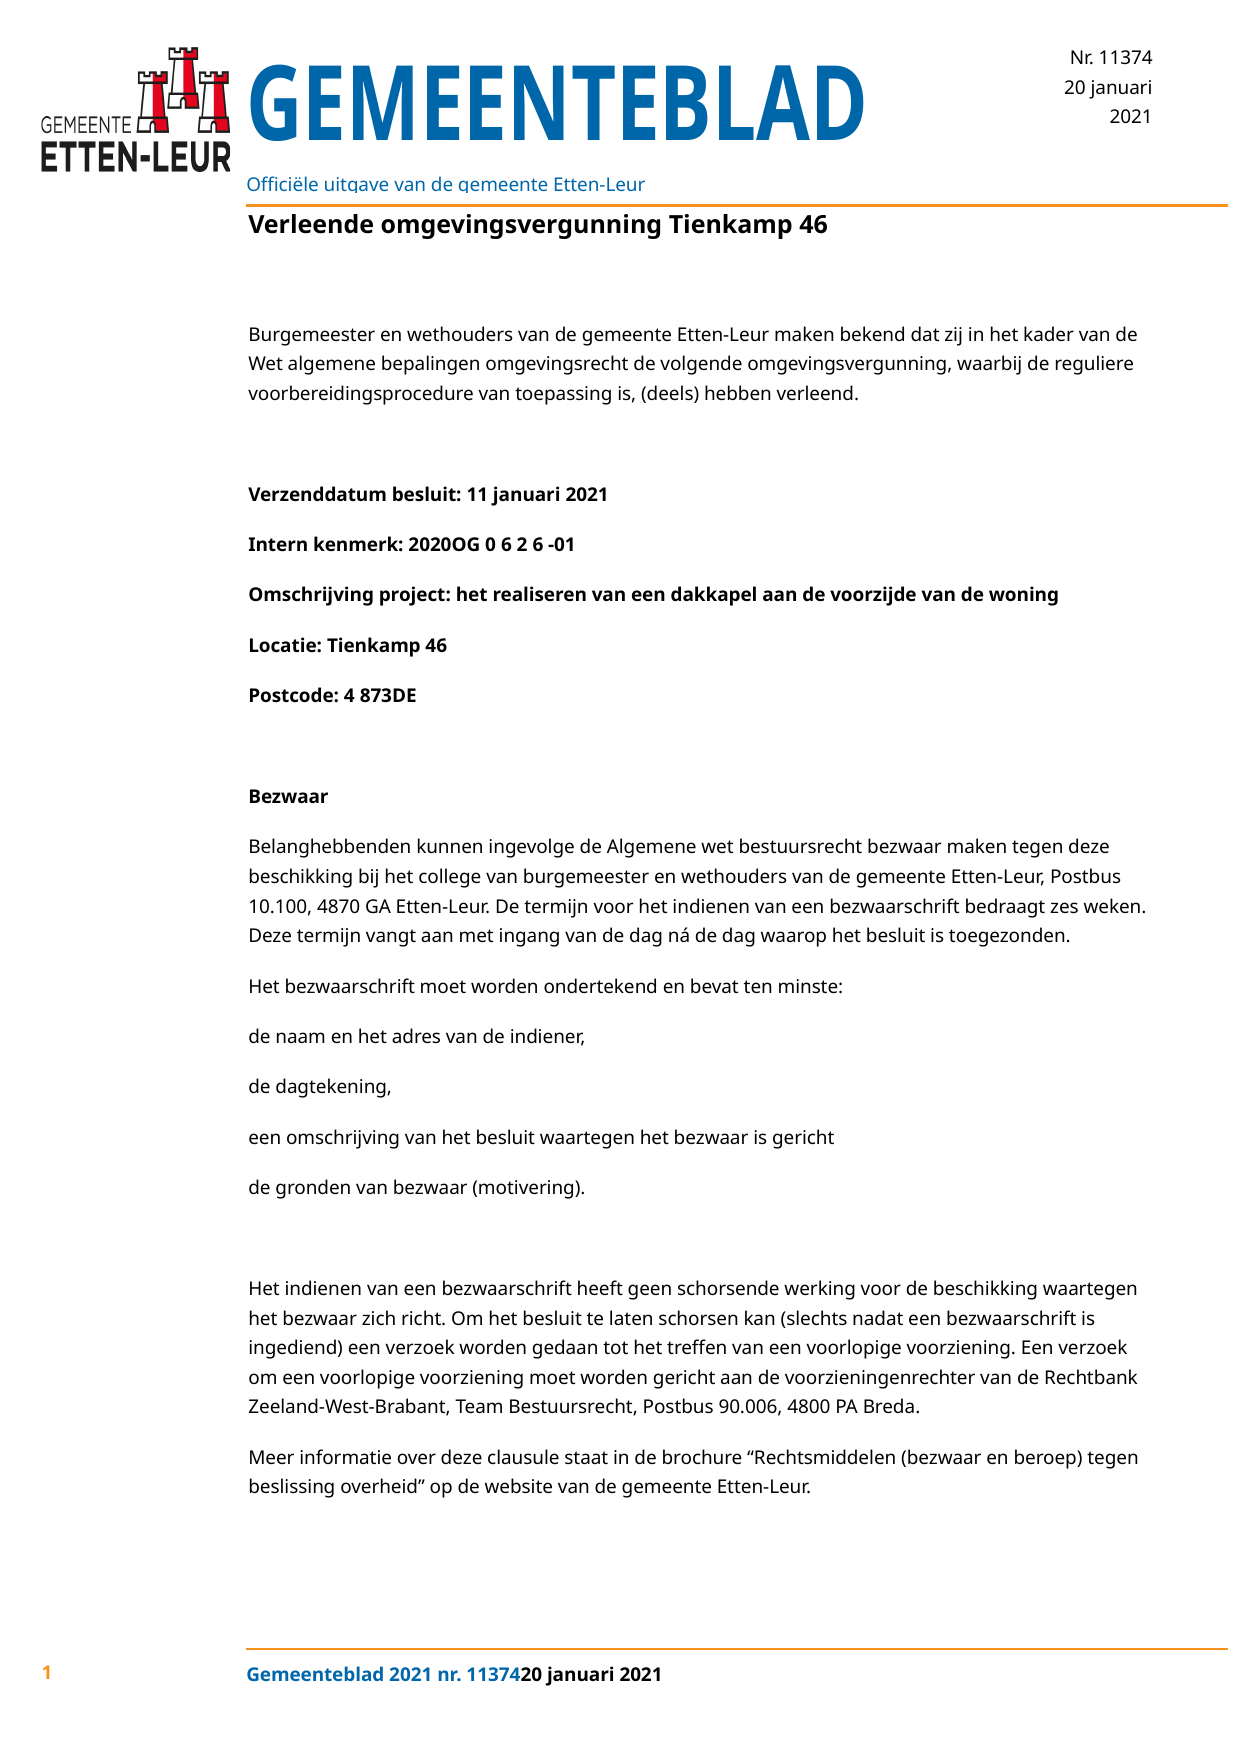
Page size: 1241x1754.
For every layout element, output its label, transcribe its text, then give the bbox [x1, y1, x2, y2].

text een omschrijving van het besluit waartegen het bezwaar is gericht [248, 1124, 1152, 1150]
text de dagtekening, [248, 1074, 1152, 1099]
text Burgemeester en wethouders van de gemeente Etten-Leur maken bekend dat zij in het kader van de Wet algemene bepalingen omgevingsrecht de volgende omgevingsvergunning, waarbij de reguliere voorbereidingsprocedure van toepassing is, (deels) hebben verleend. [248, 321, 1152, 406]
text Omschrijving project: het realiseren van een dakkapel aan de voorzijde van de woning [248, 582, 1152, 607]
text Bezwaar [248, 783, 1152, 809]
picture [41, 47, 231, 172]
text Het bezwaarschrift moet worden ondertekend en bevat ten minste: [248, 973, 1152, 998]
text Verzenddatum besluit: 11 januari 2021 [248, 481, 1152, 506]
text Het indienen van een bezwaarschrift heeft geen schorsende werking voor de beschikking waartegen het bezwaar zich richt. Om het besluit te laten schorsen kan (slechts nadat een bezwaarschrift is ingediend) een verzoek worden gedaan tot het treffen van een voorlopige voorziening. Een verzoek om een voorlopige voorziening moet worden gericht aan de voorzieningenrechter van de Rechtbank Zeeland-West-Brabant, Team Bestuursrecht, Postbus 90.006, 4800 PA Breda. [248, 1275, 1152, 1419]
text Postcode: 4 873DE [248, 682, 1152, 708]
text Belanghebbenden kunnen ingevolge de Algemene wet bestuursrecht bezwaar maken tegen deze beschikking bij het college van burgemeester en wethouders van de gemeente Etten-Leur, Postbus 10.100, 4870 GA Etten-Leur. De termijn voor het indienen van een bezwaarschrift bedraagt zes weken. Deze termijn vangt aan met ingang van de dag ná de dag waarop het besluit is toegezonden. [248, 834, 1152, 948]
text Locatie: Tienkamp 46 [248, 632, 1152, 658]
text Meer informatie over deze clausule staat in de brochure “Rechtsmiddelen (bezwaar en beroep) tegen beslissing overheid” op de website van de gemeente Etten-Leur. [248, 1444, 1152, 1499]
text de gronden van bezwaar (motivering). [248, 1174, 1152, 1200]
text Verleende omgevingsvergunning Tienkamp 46 [248, 207, 1152, 241]
text de naam en het adres van de indiener, [248, 1023, 1152, 1049]
text Intern kenmerk: 2020OG 0 6 2 6 -01 [248, 531, 1152, 557]
